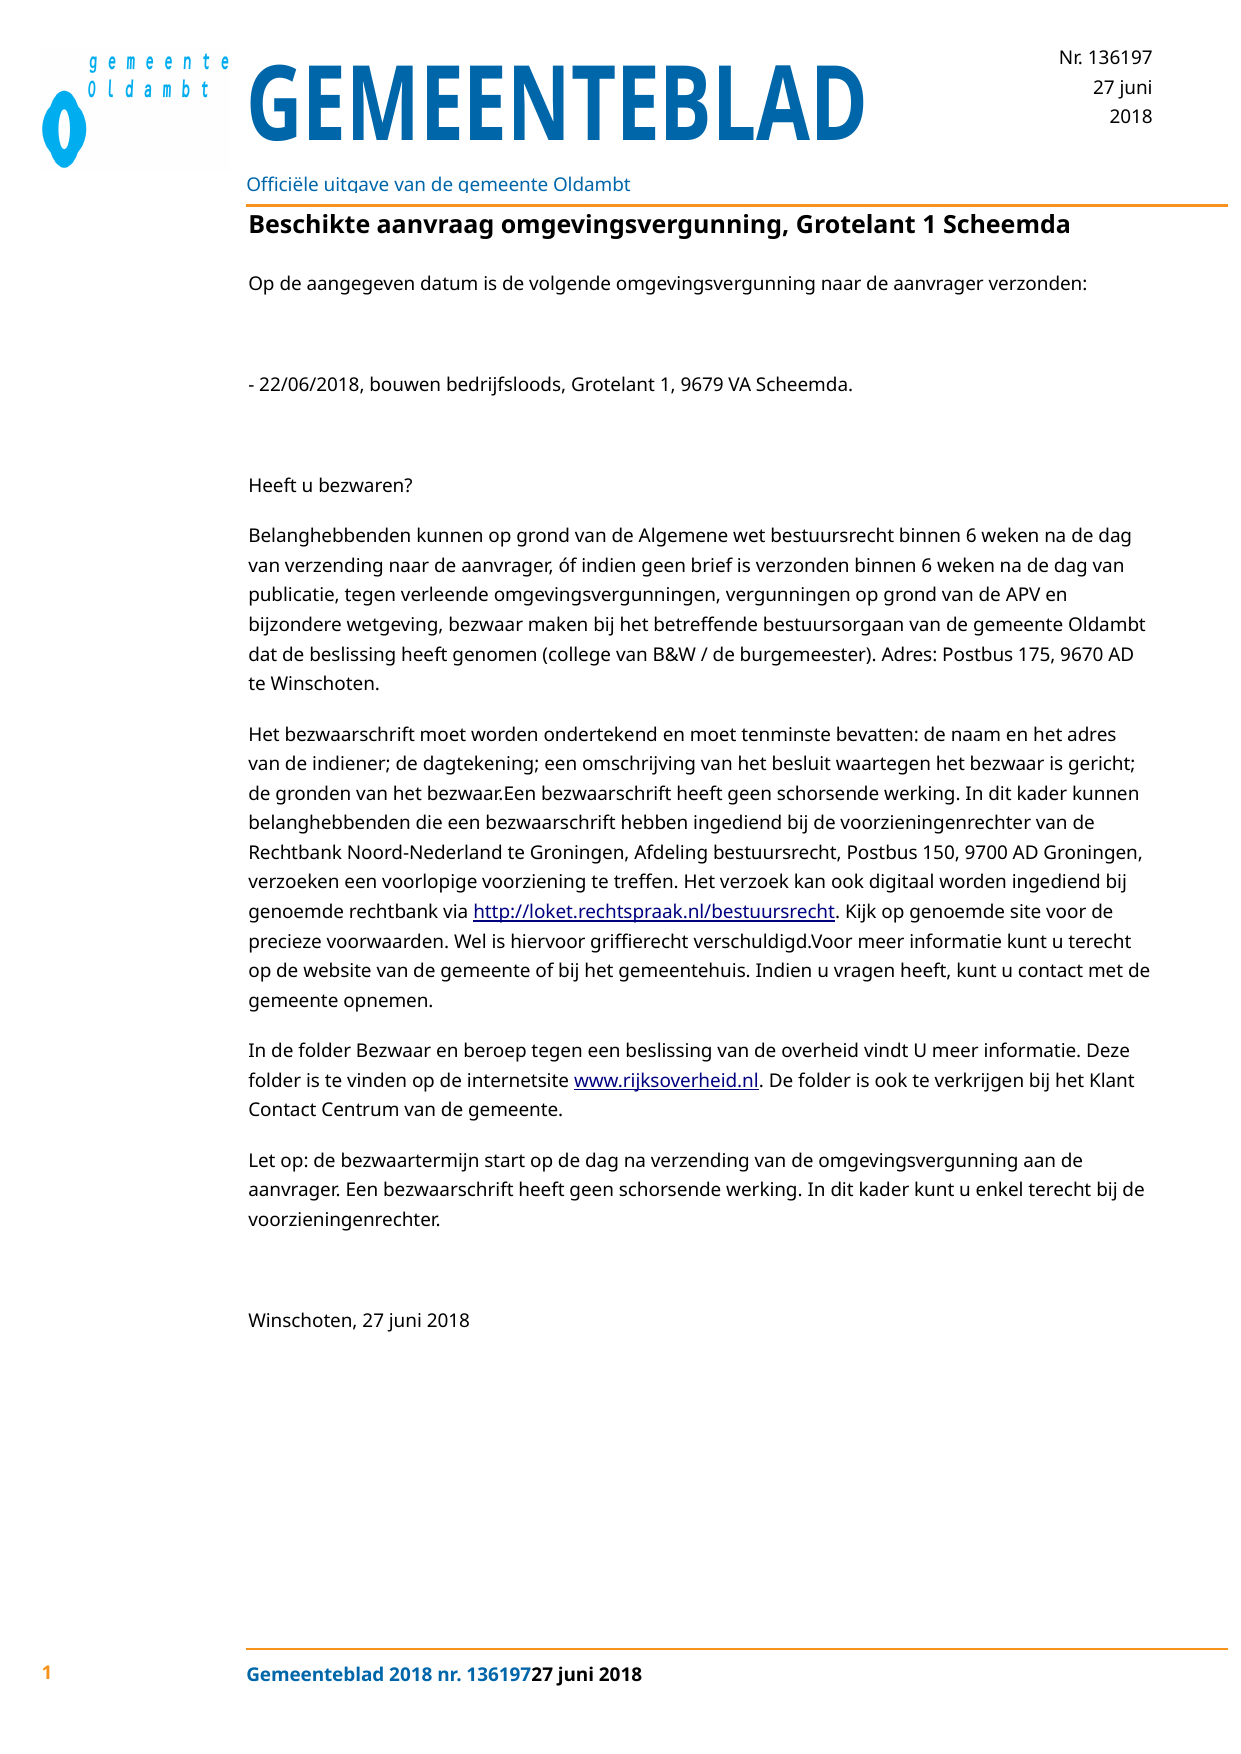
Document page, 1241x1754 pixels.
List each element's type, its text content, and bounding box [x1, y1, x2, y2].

text In de folder Bezwaar en beroep tegen een beslissing van de overheid vindt U meer informatie. Deze folder is te vinden op de internetsite www.rijksoverheid.nl. De folder is ook te verkrijgen bij het Klant Contact Centrum van de gemeente. [248, 1037, 1152, 1122]
text Belanghebbenden kunnen op grond van de Algemene wet bestuursrecht binnen 6 weken na de dag van verzending naar de aanvrager, óf indien geen brief is verzonden binnen 6 weken na de dag van publicatie, tegen verleende omgevingsvergunningen, vergunningen op grond van de APV en bijzondere wetgeving, bezwaar maken bij het betreffende bestuursorgaan van de gemeente Oldambt dat de beslissing heeft genomen (college van B&W / de burgemeester). Adres: Postbus 175, 9670 AD te Winschoten. [248, 522, 1152, 696]
text - 22/06/2018, bouwen bedrijfsloods, Grotelant 1, 9679 VA Scheemda. [248, 371, 1152, 397]
text Het bezwaarschrift moet worden ondertekend en moet tenminste bevatten: de naam en het adres van de indiener; de dagtekening; een omschrijving van het besluit waartegen het bezwaar is gericht; de gronden van het bezwaar.Een bezwaarschrift heeft geen schorsende werking. In dit kader kunnen belanghebbenden die een bezwaarschrift hebben ingediend bij de voorzieningenrechter van de Rechtbank Noord-Nederland te Groningen, Afdeling bestuursrecht, Postbus 150, 9700 AD Groningen, verzoeken een voorlopige voorziening te treffen. Het verzoek kan ook digitaal worden ingediend bij genoemde rechtbank via http://loket.rechtspraak.nl/bestuursrecht. Kijk op genoemde site voor de precieze voorwaarden. Wel is hiervoor griffierecht verschuldigd.Voor meer informatie kunt u terecht op de website van de gemeente of bij het gemeentehuis. Indien u vragen heeft, kunt u contact met de gemeente opnemen. [248, 721, 1152, 1013]
text Let op: de bezwaartermijn start op de dag na verzending van de omgevingsvergunning aan de aanvrager. Een bezwaarschrift heeft geen schorsende werking. In dit kader kunt u enkel terecht bij de voorzieningenrechter. [248, 1147, 1152, 1232]
picture [41, 47, 231, 172]
text Heeft u bezwaren? [248, 472, 1152, 498]
text Op de aangegeven datum is de volgende omgevingsvergunning naar de aanvrager verzonden: [248, 270, 1152, 296]
text Beschikte aanvraag omgevingsvergunning, Grotelant 1 Scheemda [248, 207, 1152, 241]
text Winschoten, 27 juni 2018 [248, 1307, 1152, 1333]
